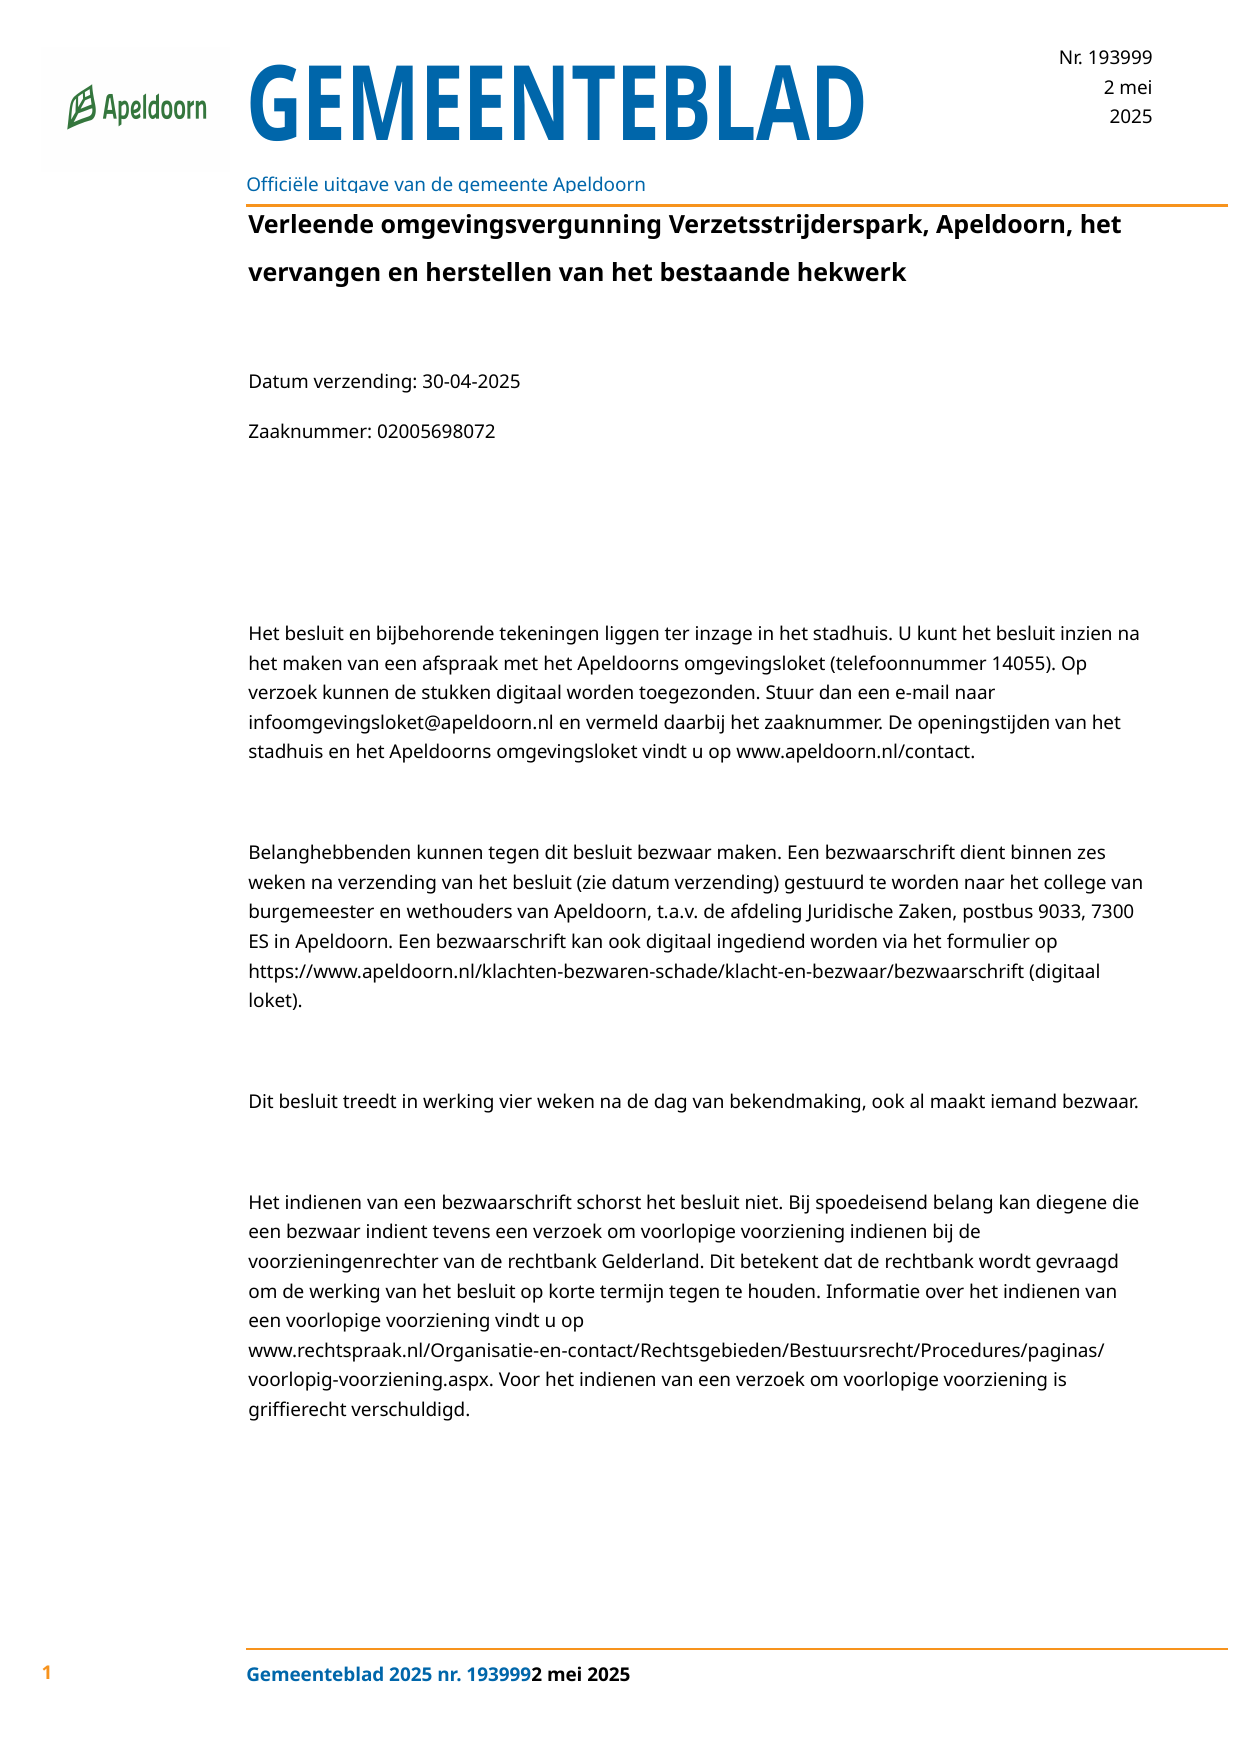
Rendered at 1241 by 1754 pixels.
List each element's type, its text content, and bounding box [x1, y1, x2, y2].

text Zaaknummer: 02005698072 [248, 419, 1152, 444]
text Verleende omgevingsvergunning Verzetsstrijderspark, Apeldoorn, het vervangen en herstellen van het bestaande hekwerk [248, 207, 1152, 288]
text Het besluit en bijbehorende tekeningen liggen ter inzage in het stadhuis. U kunt het besluit inzien na het maken van een afspraak met het Apeldoorns omgevingsloket (telefoonnummer 14055). Op verzoek kunnen de stukken digitaal worden toegezonden. Stuur dan een e-mail naar infoomgevingsloket@apeldoorn.nl en vermeld daarbij het zaaknummer. De openingstijden van het stadhuis en het Apeldoorns omgevingsloket vindt u op www.apeldoorn.nl/contact. [248, 620, 1152, 764]
text Datum verzending: 30-04-2025 [248, 368, 1152, 394]
picture [41, 47, 231, 172]
text Het indienen van een bezwaarschrift schorst het besluit niet. Bij spoedeisend belang kan diegene die een bezwaar indient tevens een verzoek om voorlopige voorziening indienen bij de voorzieningenrechter van de rechtbank Gelderland. Dit betekent dat de rechtbank wordt gevraagd om de werking van het besluit op korte termijn tegen te houden. Informatie over het indienen van een voorlopige voorziening vindt u op www.rechtspraak.nl/Organisatie-en-contact/Rechtsgebieden/Bestuursrecht/Procedures/paginas/voorlopig-voorziening.aspx. Voor het indienen van een verzoek om voorlopige voorziening is griffierecht verschuldigd. [248, 1189, 1152, 1422]
text Dit besluit treedt in werking vier weken na de dag van bekendmaking, ook al maakt iemand bezwaar. [248, 1088, 1152, 1114]
text Belanghebbenden kunnen tegen dit besluit bezwaar maken. Een bezwaarschrift dient binnen zes weken na verzending van het besluit (zie datum verzending) gestuurd te worden naar het college van burgemeester en wethouders van Apeldoorn, t.a.v. de afdeling Juridische Zaken, postbus 9033, 7300 ES in Apeldoorn. Een bezwaarschrift kan ook digitaal ingediend worden via het formulier op https://www.apeldoorn.nl/klachten-bezwaren-schade/klacht-en-bezwaar/bezwaarschrift (digitaal loket). [248, 839, 1152, 1013]
